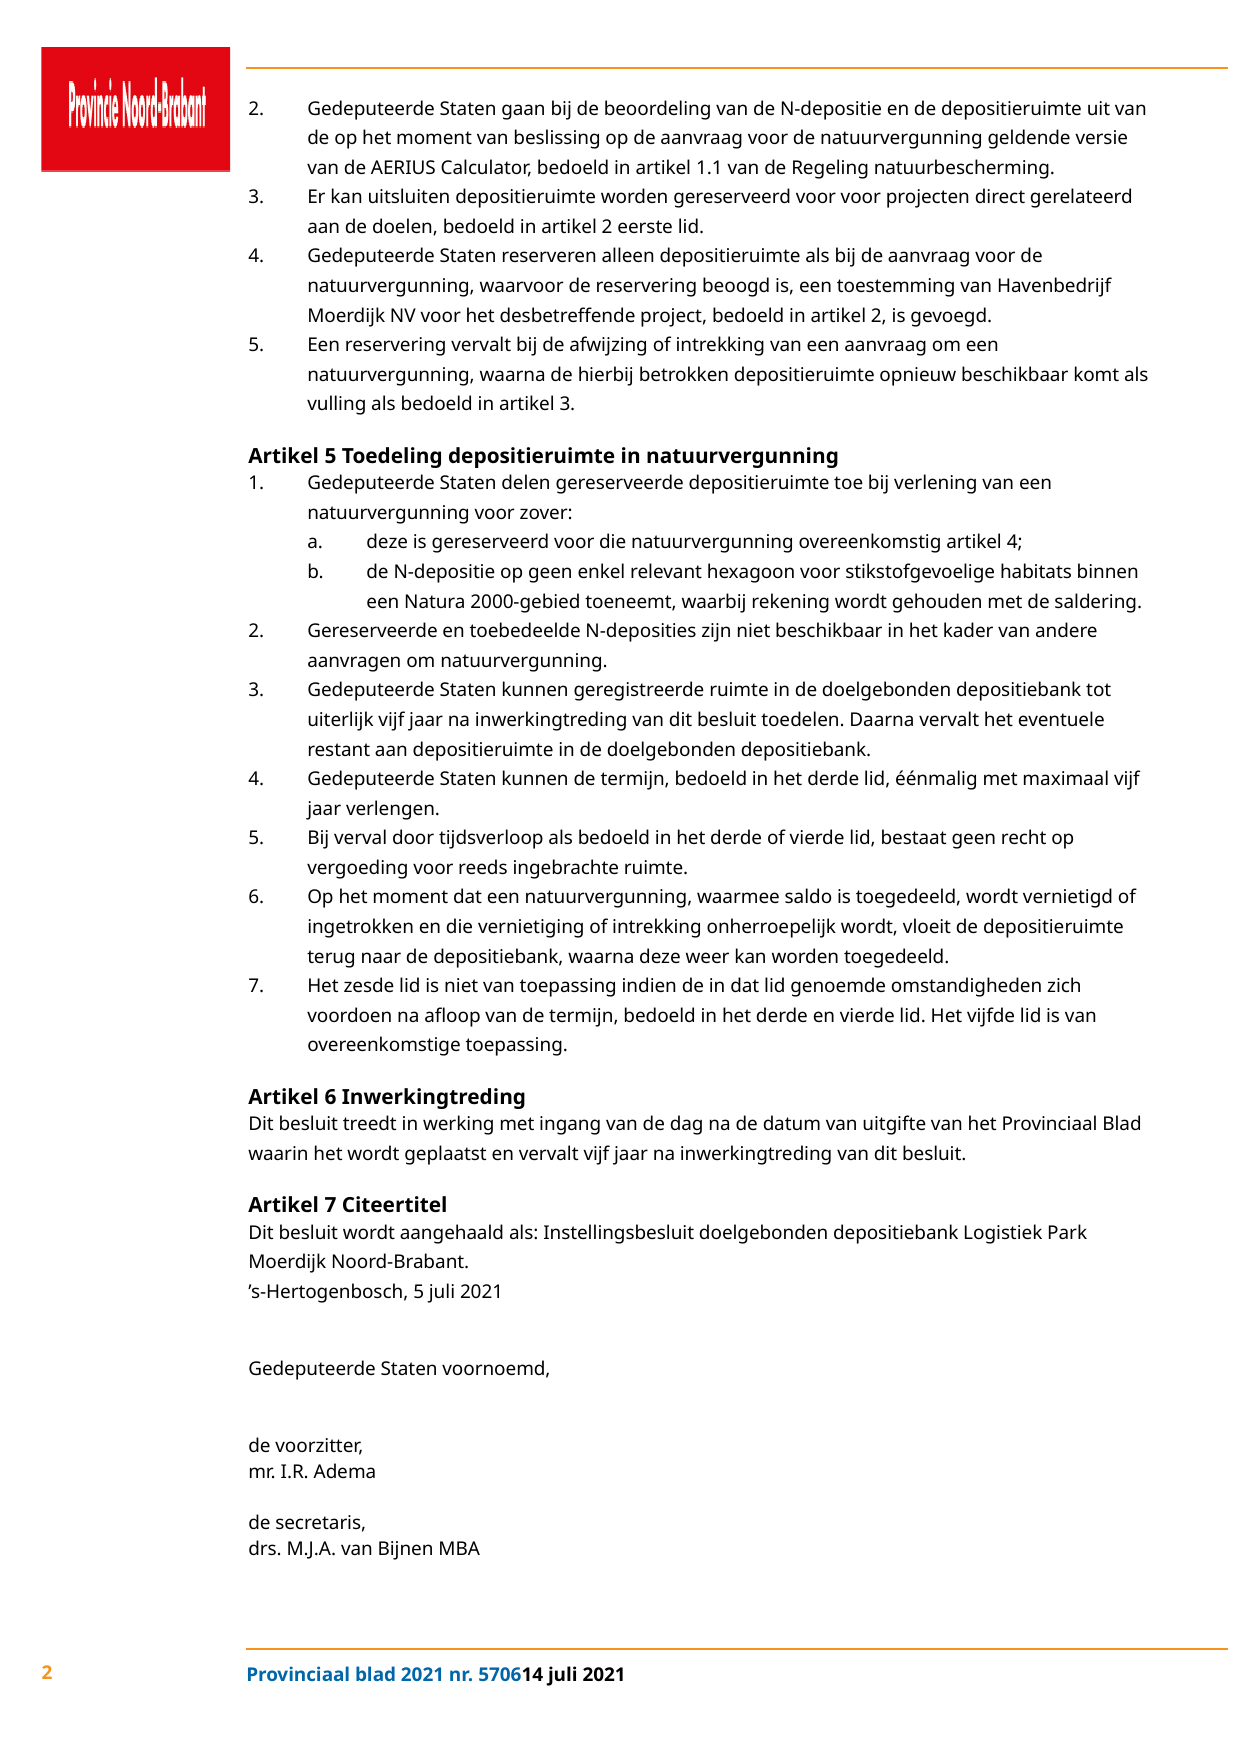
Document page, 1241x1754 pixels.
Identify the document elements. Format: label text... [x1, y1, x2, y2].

text drs. M.J.A. van Bijnen MBA [248, 1535, 1152, 1561]
picture [41, 47, 231, 172]
list Een reservering vervalt bij de afwijzing of intrekking van een aanvraag om een natuurvergunning, waarna de hierbij betrokken depositieruimte opnieuw beschikbaar komt als vulling als bedoeld in artikel 3. [248, 331, 1152, 416]
list Er kan uitsluiten depositieruimte worden gereserveerd voor voor projecten direct gerelateerd aan de doelen, bedoeld in artikel 2 eerste lid. [248, 183, 1152, 239]
text ’s-Hertogenbosch, 5 juli 2021 [248, 1278, 1152, 1304]
list Bij verval door tijdsverloop als bedoeld in het derde of vierde lid, bestaat geen recht op vergoeding voor reeds ingebrachte ruimte. [248, 824, 1152, 880]
list de N-depositie op geen enkel relevant hexagoon voor stikstofgevoelige habitats binnen een Natura 2000-gebied toeneemt, waarbij rekening wordt gehouden met de saldering. [307, 558, 1152, 613]
text Artikel 6 Inwerkingtreding [248, 1082, 1152, 1110]
list Gedeputeerde Staten kunnen de termijn, bedoeld in het derde lid, éénmalig met maximaal vijf jaar verlengen. [248, 765, 1152, 821]
text Artikel 7 Citeertitel [248, 1190, 1152, 1219]
text Artikel 5 Toedeling depositieruimte in natuurvergunning [248, 441, 1152, 469]
text Dit besluit treedt in werking met ingang van de dag na de datum van uitgifte van het Provinciaal Blad waarin het wordt geplaatst en vervalt vijf jaar na inwerkingtreding van dit besluit. [248, 1110, 1152, 1166]
text Dit besluit wordt aangehaald als: Instellingsbesluit doelgebonden depositiebank Logistiek Park Moerdijk Noord-Brabant. [248, 1219, 1152, 1274]
text Gedeputeerde Staten voornoemd, [248, 1355, 1152, 1381]
list Gedeputeerde Staten delen gereserveerde depositieruimte toe bij verlening van een natuurvergunning voor zover: [248, 469, 1152, 525]
list Op het moment dat een natuurvergunning, waarmee saldo is toegedeeld, wordt vernietigd of ingetrokken en die vernietiging of intrekking onherroepelijk wordt, vloeit de depositieruimte terug naar de depositiebank, waarna deze weer kan worden toegedeeld. [248, 884, 1152, 968]
list Gedeputeerde Staten gaan bij de beoordeling van de N-depositie en de depositieruimte uit van de op het moment van beslissing op de aanvraag voor de natuurvergunning geldende versie van de AERIUS Calculator, bedoeld in artikel 1.1 van de Regeling natuurbescherming. [248, 95, 1152, 180]
text de secretaris, [248, 1509, 1152, 1535]
text mr. I.R. Adema [248, 1458, 1152, 1484]
text de voorzitter, [248, 1432, 1152, 1458]
list Gedeputeerde Staten kunnen geregistreerde ruimte in de doelgebonden depositiebank tot uiterlijk vijf jaar na inwerkingtreding van dit besluit toedelen. Daarna vervalt het eventuele restant aan depositieruimte in de doelgebonden depositiebank. [248, 677, 1152, 761]
list Gereserveerde en toebedeelde N-deposities zijn niet beschikbaar in het kader van andere aanvragen om natuurvergunning. [248, 617, 1152, 673]
list deze is gereserveerd voor die natuurvergunning overeenkomstig artikel 4; [307, 529, 1152, 554]
list Het zesde lid is niet van toepassing indien de in dat lid genoemde omstandigheden zich voordoen na afloop van de termijn, bedoeld in het derde en vierde lid. Het vijfde lid is van overeenkomstige toepassing. [248, 972, 1152, 1057]
list Gedeputeerde Staten reserveren alleen depositieruimte als bij de aanvraag voor de natuurvergunning, waarvoor de reservering beoogd is, een toestemming van Havenbedrijf Moerdijk NV voor het desbetreffende project, bedoeld in artikel 2, is gevoegd. [248, 243, 1152, 328]
